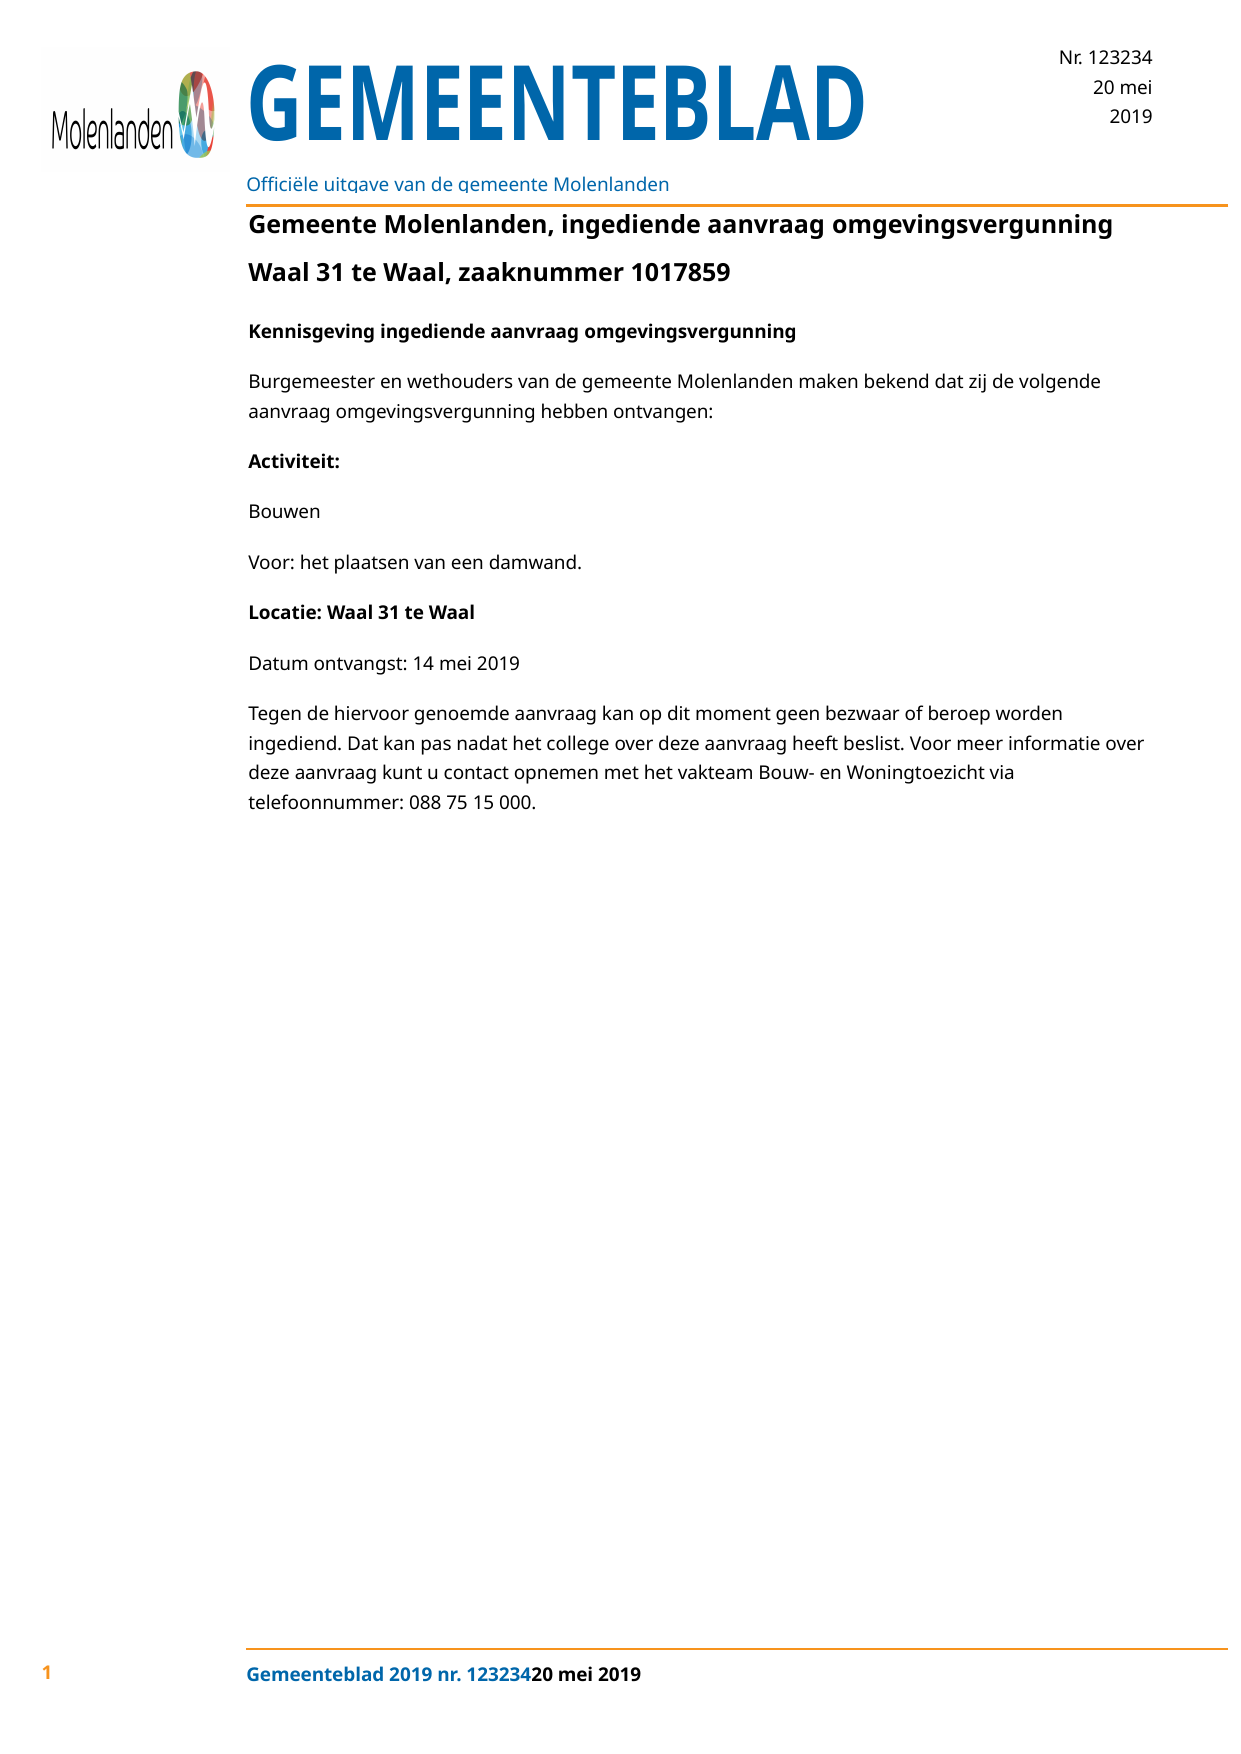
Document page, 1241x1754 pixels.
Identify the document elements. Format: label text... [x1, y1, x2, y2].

text Datum ontvangst: 14 mei 2019 [248, 650, 1152, 676]
text Kennisgeving ingediende aanvraag omgevingsvergunning [248, 318, 1152, 344]
text Gemeente Molenlanden, ingediende aanvraag omgevingsvergunning Waal 31 te Waal, zaaknummer 1017859 [248, 207, 1152, 288]
text Burgemeester en wethouders van de gemeente Molenlanden maken bekend dat zij de volgende aanvraag omgevingsvergunning hebben ontvangen: [248, 368, 1152, 424]
text Bouwen [248, 499, 1152, 524]
picture [41, 47, 231, 172]
text Activiteit: [248, 448, 1152, 474]
text Locatie: Waal 31 te Waal [248, 599, 1152, 625]
text Voor: het plaatsen van een damwand. [248, 549, 1152, 575]
text Tegen de hiervoor genoemde aanvraag kan op dit moment geen bezwaar of beroep worden ingediend. Dat kan pas nadat het college over deze aanvraag heeft beslist. Voor meer informatie over deze aanvraag kunt u contact opnemen met het vakteam Bouw- en Woningtoezicht via telefoonnummer: 088 75 15 000. [248, 700, 1152, 815]
